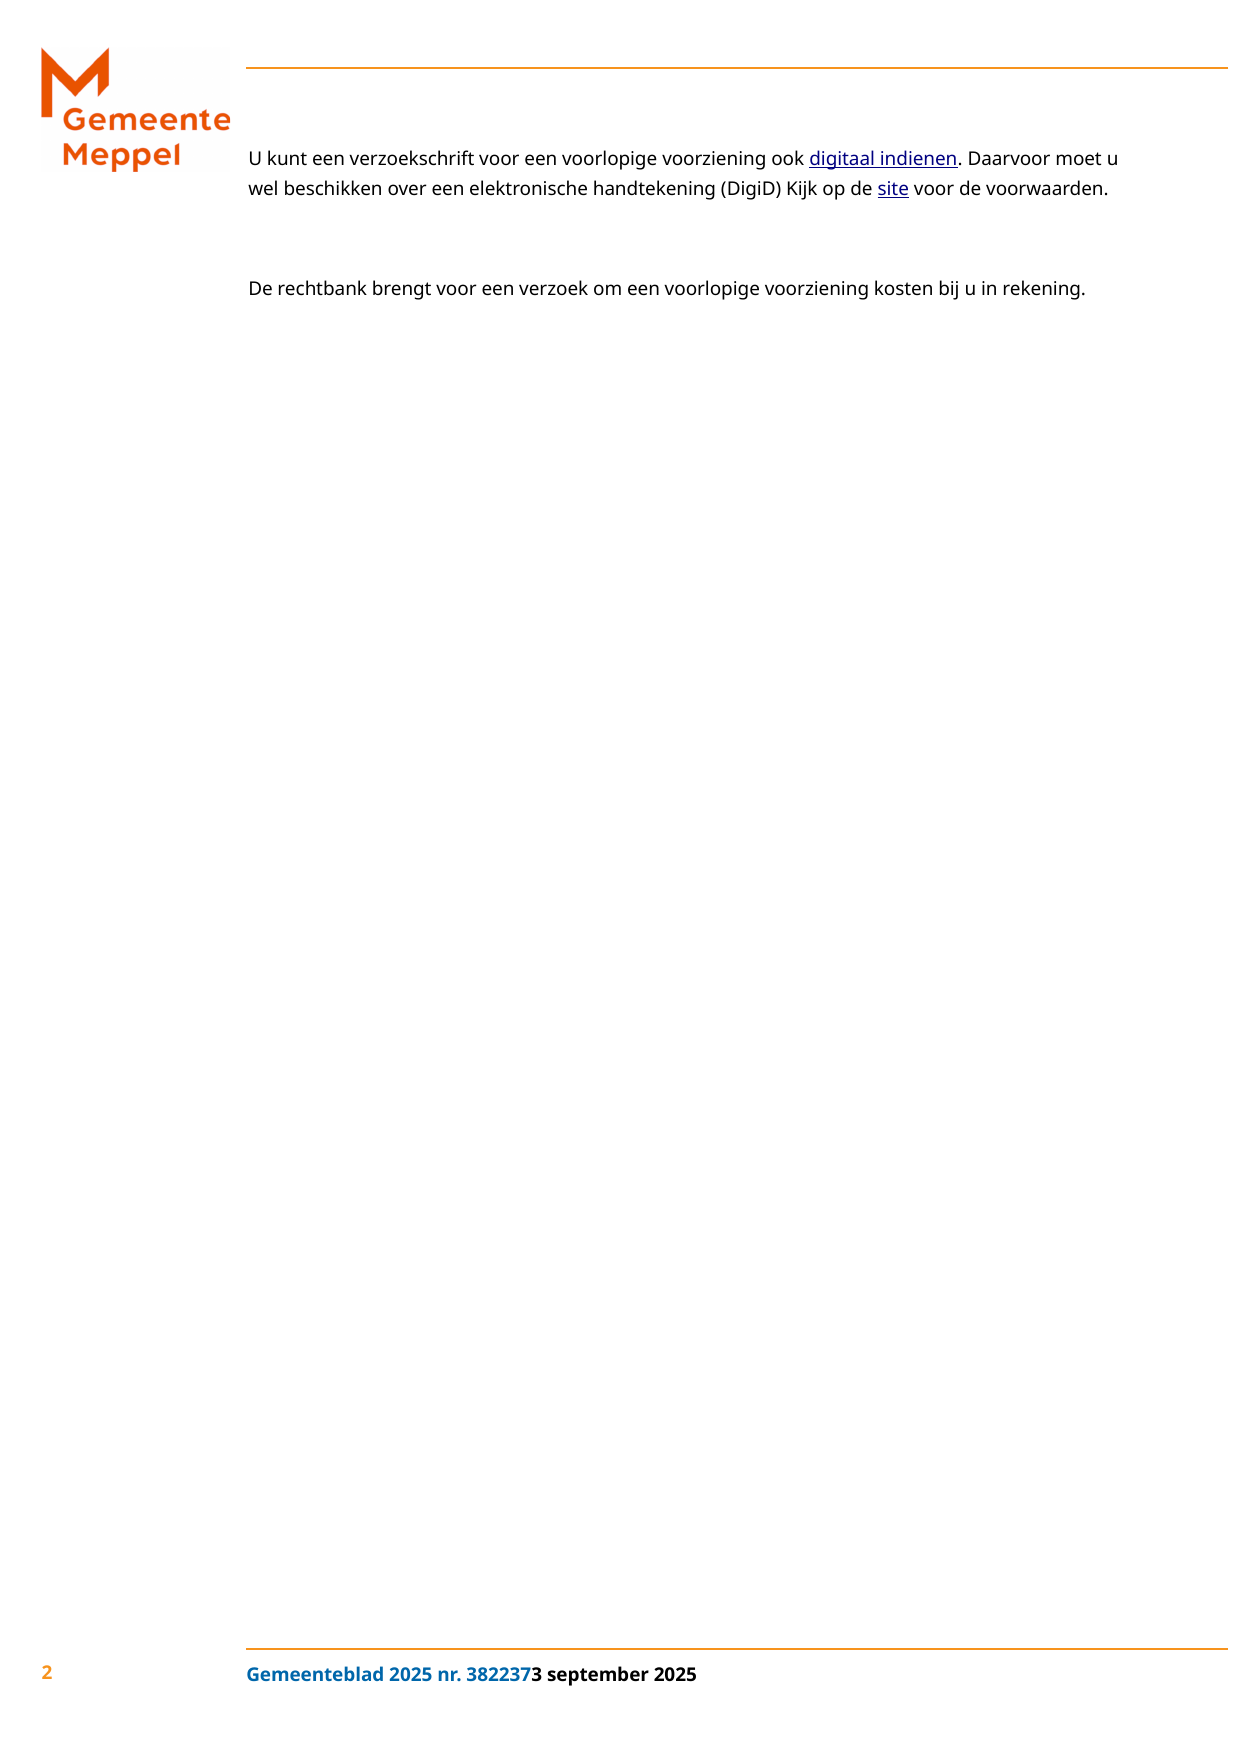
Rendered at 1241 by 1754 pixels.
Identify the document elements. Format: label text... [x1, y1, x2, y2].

text U kunt een verzoekschrift voor een voorlopige voorziening ook digitaal indienen. Daarvoor moet u wel beschikken over een elektronische handtekening (DigiD) Kijk op de site voor de voorwaarden. [248, 145, 1152, 201]
picture [41, 47, 231, 172]
text De rechtbank brengt voor een verzoek om een voorlopige voorziening kosten bij u in rekening. [248, 276, 1152, 301]
